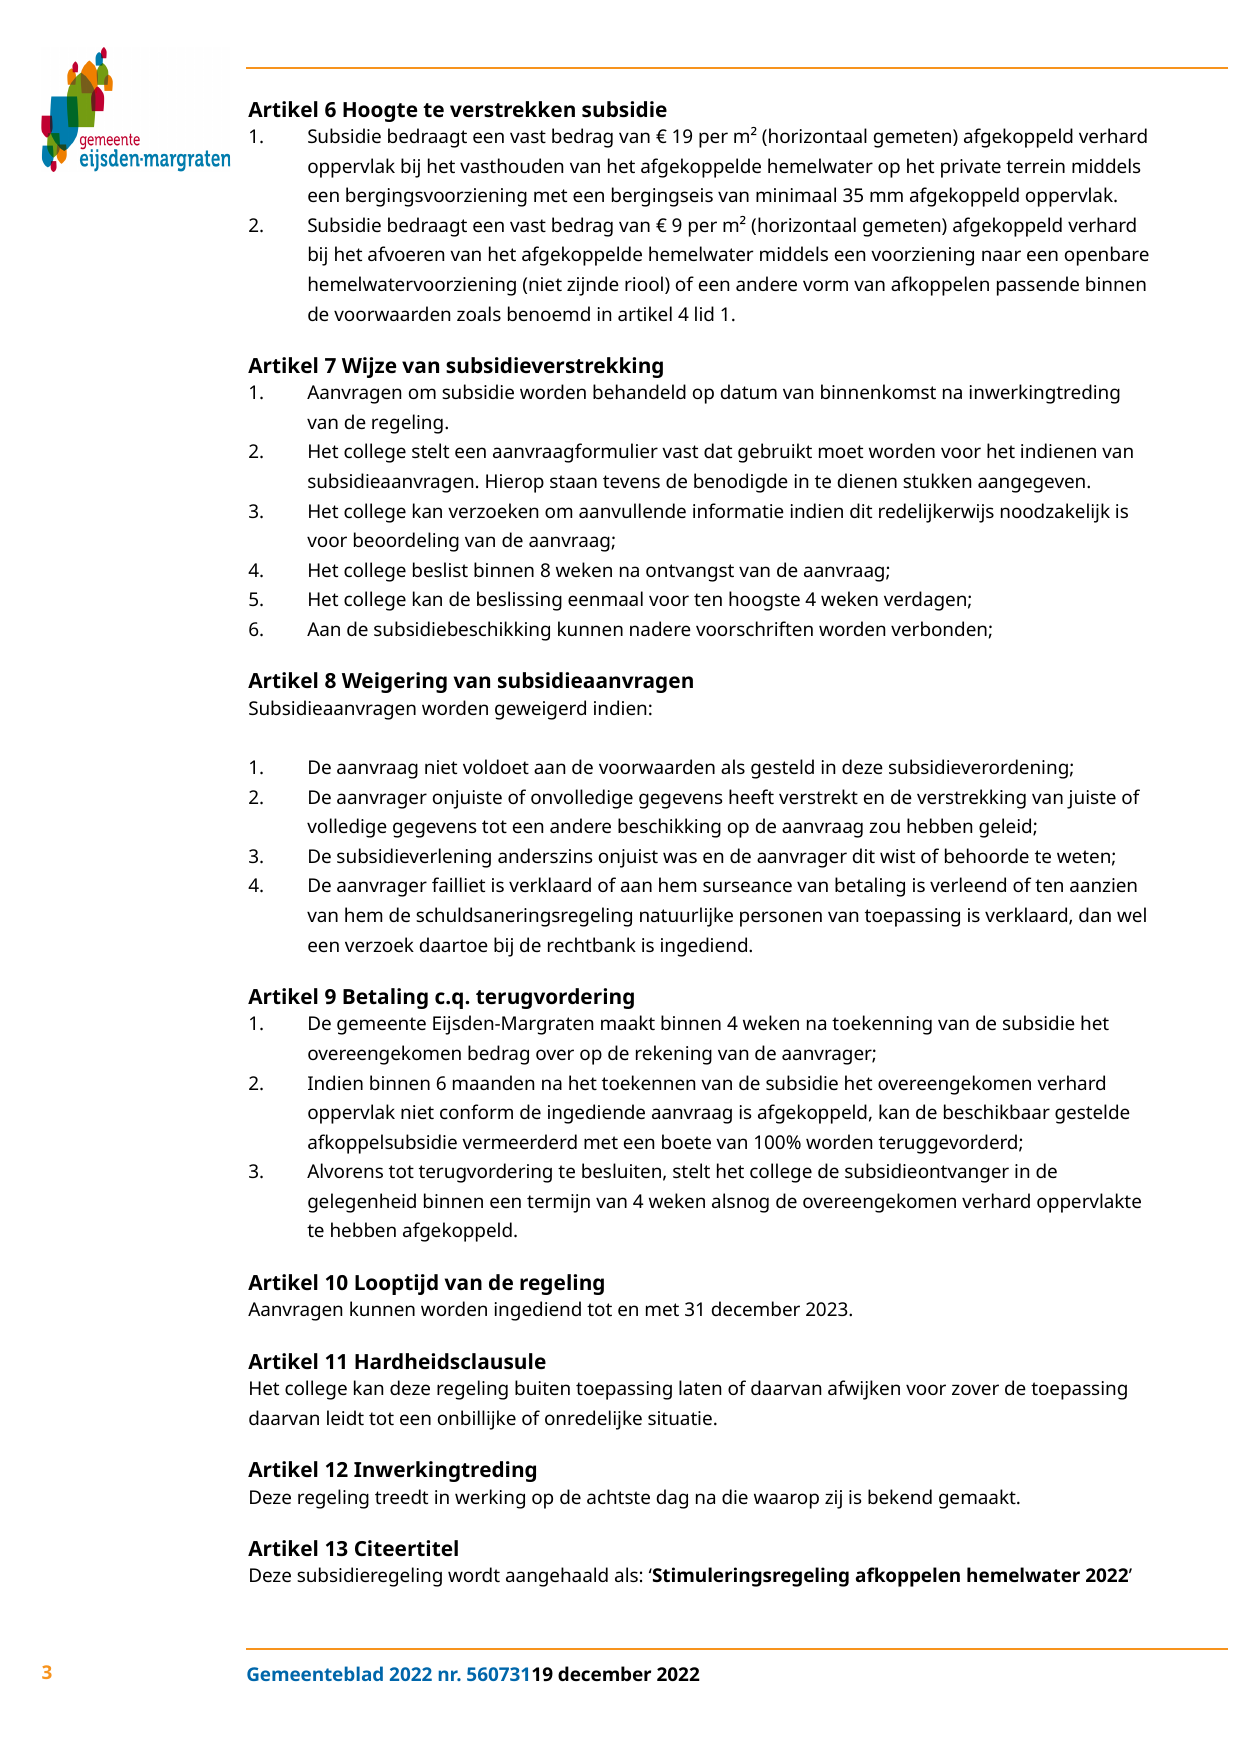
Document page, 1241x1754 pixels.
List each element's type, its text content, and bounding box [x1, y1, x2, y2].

list Subsidie bedraagt een vast bedrag van € 19 per m² (horizontaal gemeten) afgekoppeld verhard oppervlak bij het vasthouden van het afgekoppelde hemelwater op het private terrein middels een bergingsvoorziening met een bergingseis van minimaal 35 mm afgekoppeld oppervlak. [248, 123, 1152, 208]
list Het college kan verzoeken om aanvullende informatie indien dit redelijkerwijs noodzakelijk is voor beoordeling van de aanvraag; [248, 498, 1152, 553]
list De aanvrager onjuiste of onvolledige gegevens heeft verstrekt en de verstrekking van juiste of volledige gegevens tot een andere beschikking op de aanvraag zou hebben geleid; [248, 784, 1152, 839]
text Artikel 11 Hardheidsclausule [248, 1347, 1152, 1375]
list Het college kan de beslissing eenmaal voor ten hoogste 4 weken verdagen; [248, 587, 1152, 612]
list Subsidie bedraagt een vast bedrag van € 9 per m² (horizontaal gemeten) afgekoppeld verhard bij het afvoeren van het afgekoppelde hemelwater middels een voorziening naar een openbare hemelwatervoorziening (niet zijnde riool) of een andere vorm van afkoppelen passende binnen de voorwaarden zoals benoemd in artikel 4 lid 1. [248, 212, 1152, 326]
list De gemeente Eijsden-Margraten maakt binnen 4 weken na toekenning van de subsidie het overeengekomen bedrag over op de rekening van de aanvrager; [248, 1011, 1152, 1066]
text Artikel 8 Weigering van subsidieaanvragen [248, 667, 1152, 695]
list Het college beslist binnen 8 weken na ontvangst van de aanvraag; [248, 557, 1152, 583]
text Subsidieaanvragen worden geweigerd indien: [248, 695, 1152, 721]
text Artikel 6 Hoogte te verstrekken subsidie [248, 95, 1152, 123]
text Deze subsidieregeling wordt aangehaald als: ‘Stimuleringsregeling afkoppelen hemelwater 2022’ [248, 1563, 1152, 1588]
list De aanvraag niet voldoet aan de voorwaarden als gesteld in deze subsidieverordening; [248, 754, 1152, 780]
text Artikel 10 Looptijd van de regeling [248, 1268, 1152, 1297]
list Het college stelt een aanvraagformulier vast dat gebruikt moet worden voor het indienen van subsidieaanvragen. Hierop staan tevens de benodigde in te dienen stukken aangegeven. [248, 439, 1152, 494]
list Aan de subsidiebeschikking kunnen nadere voorschriften worden verbonden; [248, 616, 1152, 642]
text Artikel 13 Citeertitel [248, 1534, 1152, 1563]
text Artikel 12 Inwerkingtreding [248, 1455, 1152, 1484]
list Alvorens tot terugvordering te besluiten, stelt het college de subsidieontvanger in de gelegenheid binnen een termijn van 4 weken alsnog de overeengekomen verhard oppervlakte te hebben afgekoppeld. [248, 1158, 1152, 1243]
list De aanvrager failliet is verklaard of aan hem surseance van betaling is verleend of ten aanzien van hem de schuldsaneringsregeling natuurlijke personen van toepassing is verklaard, dan wel een verzoek daartoe bij de rechtbank is ingediend. [248, 873, 1152, 957]
text Het college kan deze regeling buiten toepassing laten of daarvan afwijken voor zover de toepassing daarvan leidt tot een onbillijke of onredelijke situatie. [248, 1375, 1152, 1431]
text Deze regeling treedt in werking op de achtste dag na die waarop zij is bekend gemaakt. [248, 1484, 1152, 1509]
list De subsidieverlening anderszins onjuist was en de aanvrager dit wist of behoorde te weten; [248, 843, 1152, 869]
text Artikel 9 Betaling c.q. terugvordering [248, 982, 1152, 1011]
list Aanvragen om subsidie worden behandeld op datum van binnenkomst na inwerkingtreding van de regeling. [248, 379, 1152, 435]
list Indien binnen 6 maanden na het toekennen van de subsidie het overeengekomen verhard oppervlak niet conform de ingediende aanvraag is afgekoppeld, kan de beschikbaar gestelde afkoppelsubsidie vermeerderd met een boete van 100% worden teruggevorderd; [248, 1070, 1152, 1155]
text Artikel 7 Wijze van subsidieverstrekking [248, 351, 1152, 379]
text Aanvragen kunnen worden ingediend tot en met 31 december 2023. [248, 1297, 1152, 1322]
picture [41, 47, 231, 172]
